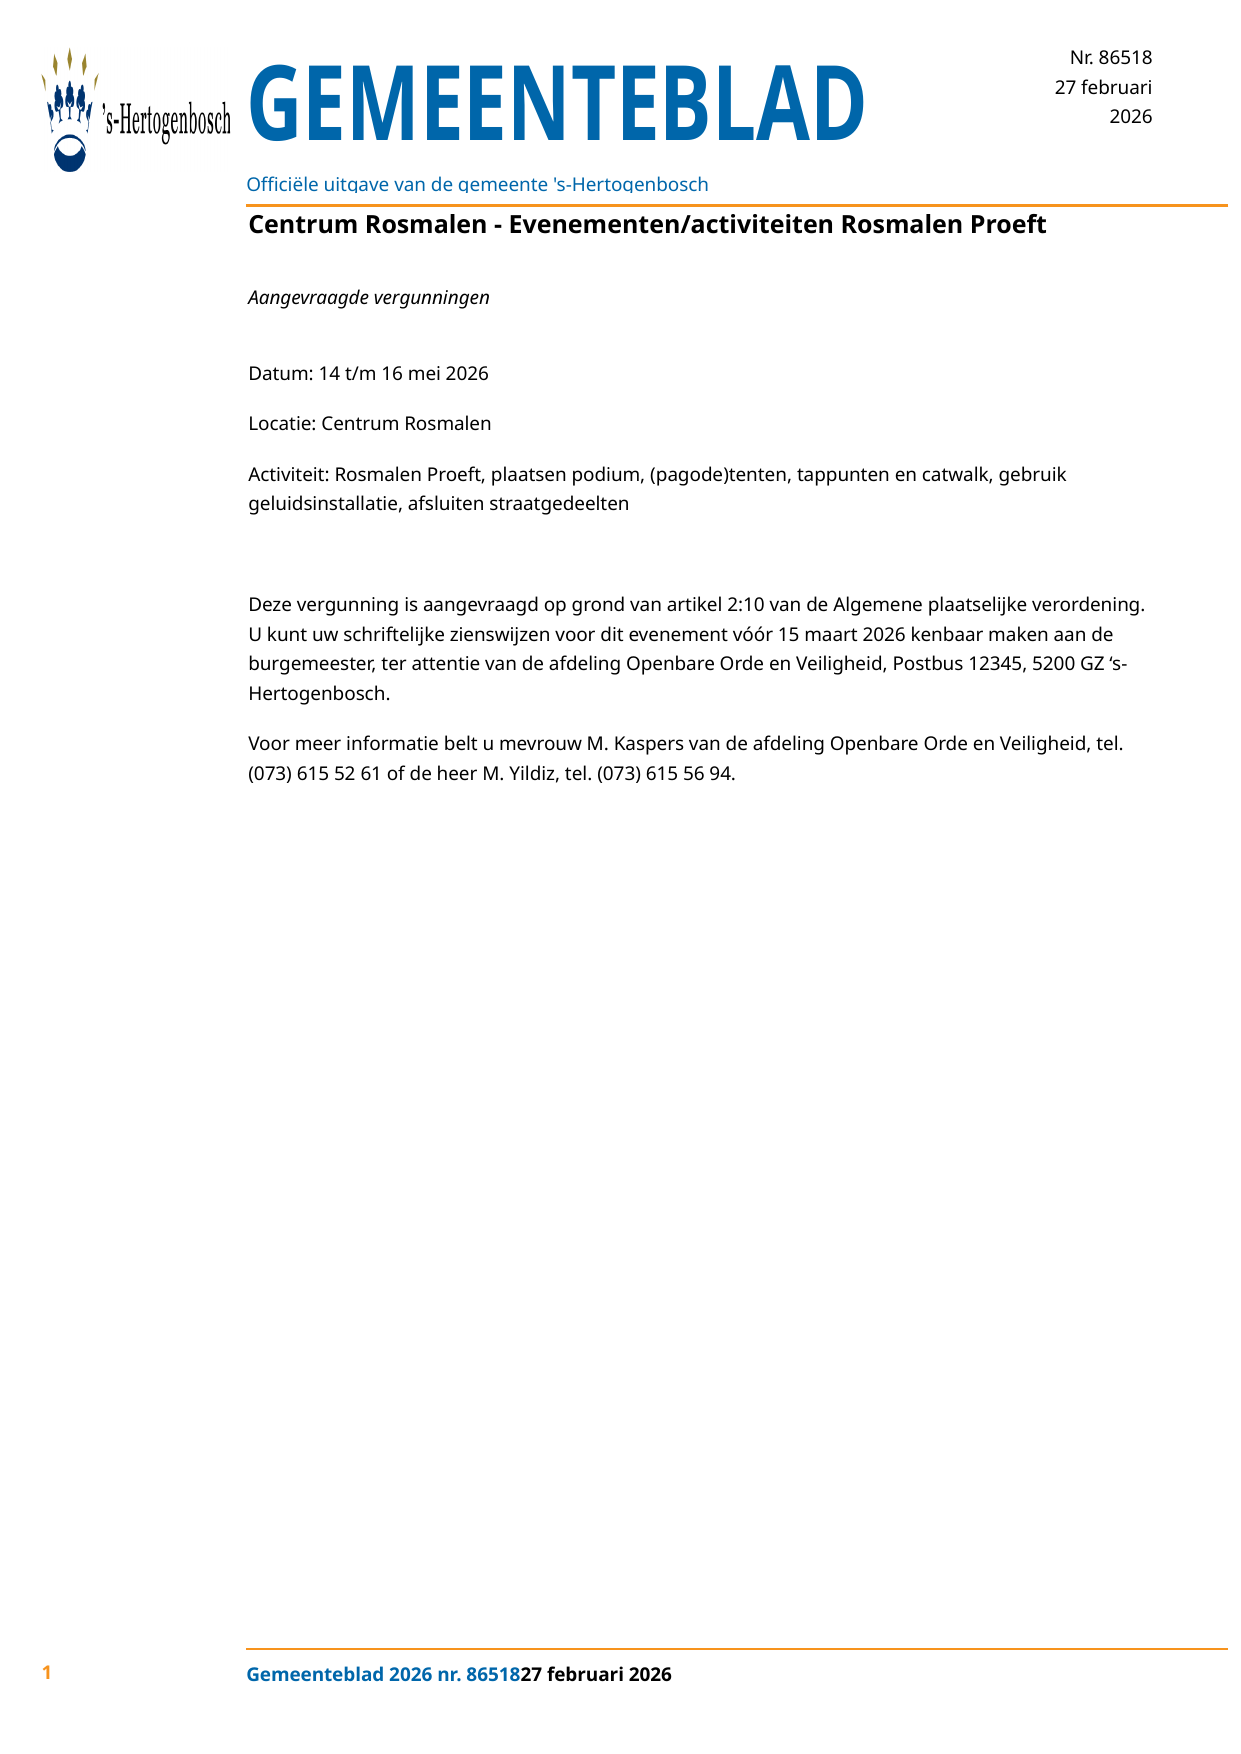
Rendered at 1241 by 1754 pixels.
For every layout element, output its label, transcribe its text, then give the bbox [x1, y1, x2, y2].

text Voor meer informatie belt u mevrouw M. Kaspers van de afdeling Openbare Orde en Veiligheid, tel. (073) 615 52 61 of de heer M. Yildiz, tel. (073) 615 56 94. [248, 730, 1152, 786]
text Aangevraagde vergunningen [248, 284, 1152, 309]
text Datum: 14 t/m 16 mei 2026 [248, 360, 1152, 386]
text Deze vergunning is aangevraagd op grond van artikel 2:10 van de Algemene plaatselijke verordening. U kunt uw schriftelijke zienswijzen voor dit evenement vóór 15 maart 2026 kenbaar maken aan de burgemeester, ter attentie van de afdeling Openbare Orde en Veiligheid, Postbus 12345, 5200 GZ ‘s-Hertogenbosch. [248, 591, 1152, 706]
text Centrum Rosmalen - Evenementen/activiteiten Rosmalen Proeft [248, 207, 1152, 241]
picture [41, 47, 231, 172]
text Activiteit: Rosmalen Proeft, plaatsen podium, (pagode)tenten, tappunten en catwalk, gebruik geluidsinstallatie, afsluiten straatgedeelten [248, 461, 1152, 516]
text Locatie: Centrum Rosmalen [248, 410, 1152, 436]
